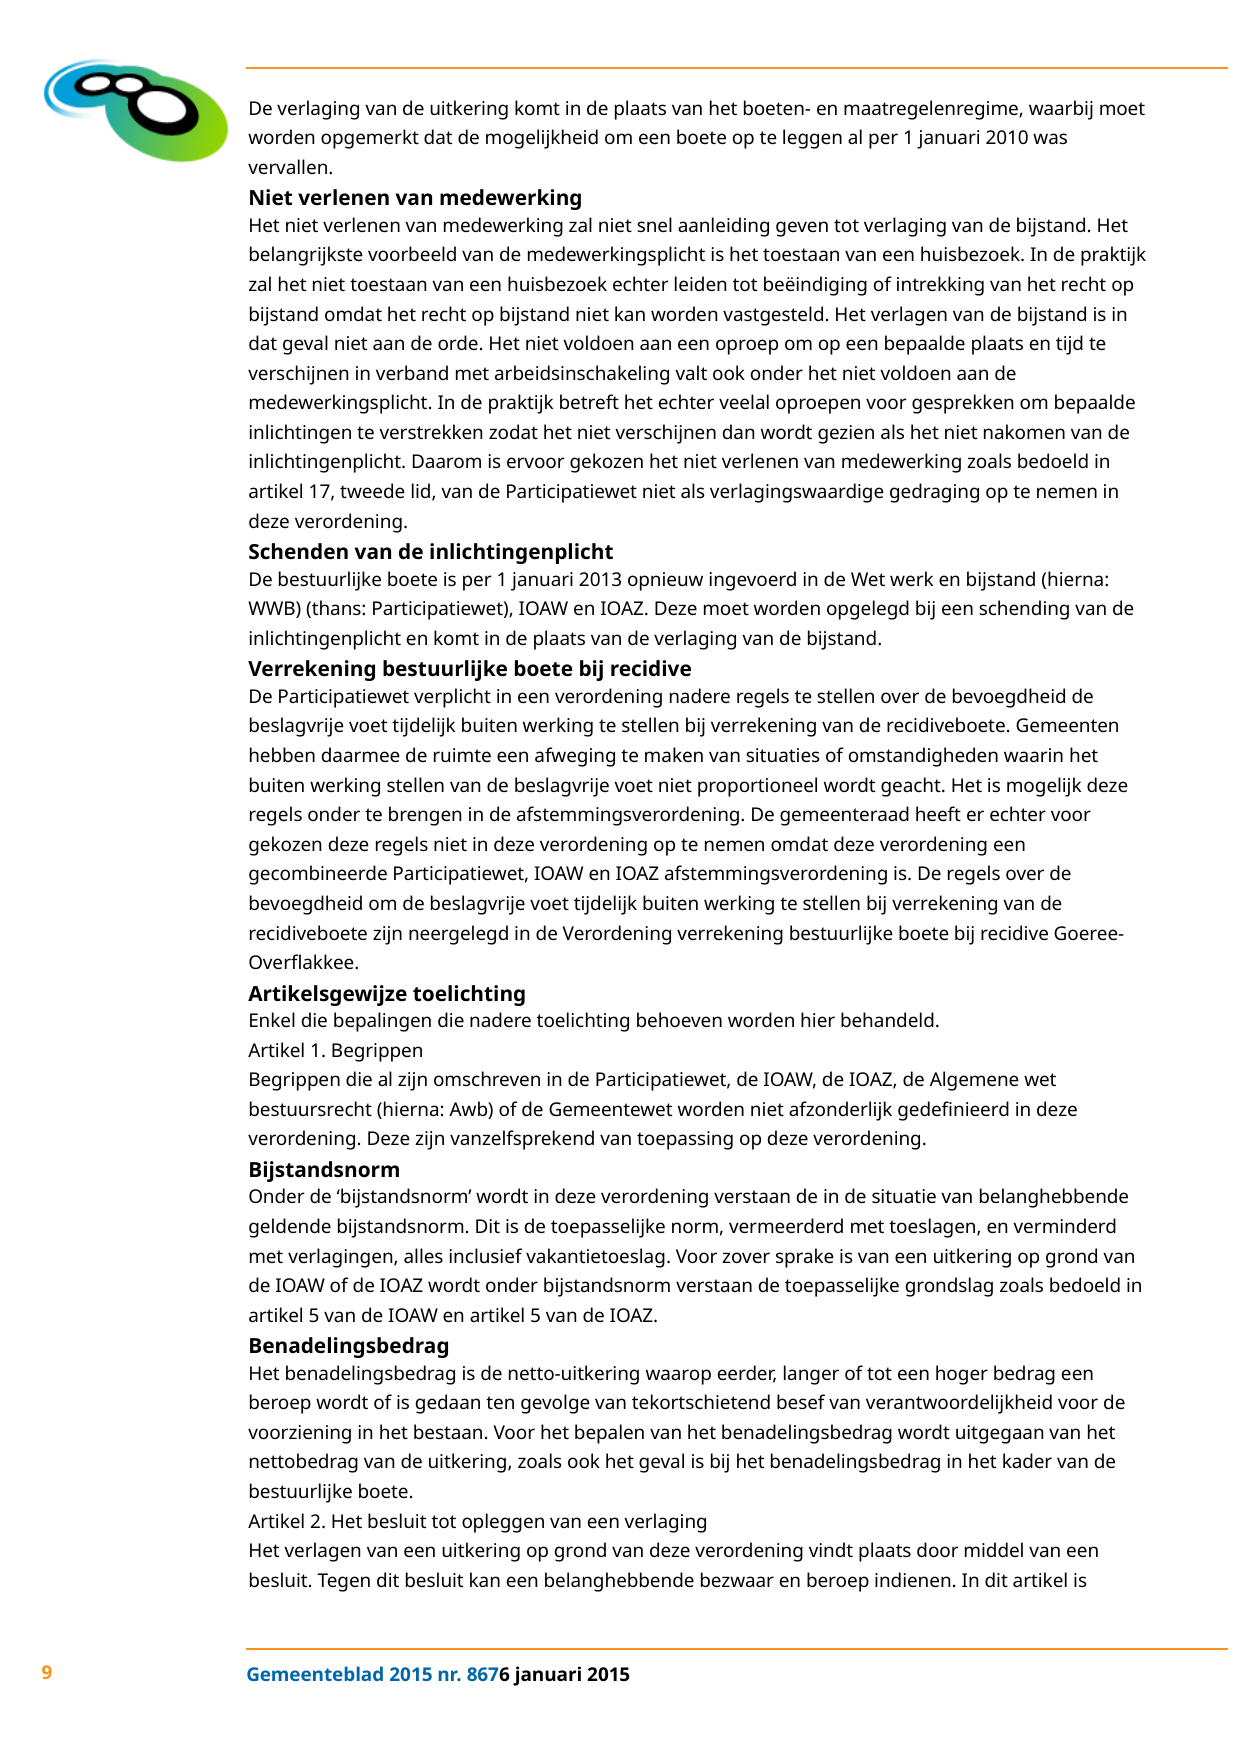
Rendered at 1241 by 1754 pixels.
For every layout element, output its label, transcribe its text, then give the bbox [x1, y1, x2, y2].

text De bestuurlijke boete is per 1 januari 2013 opnieuw ingevoerd in de Wet werk en bijstand (hierna: WWB) (thans: Participatiewet), IOAW en IOAZ. Deze moet worden opgelegd bij een schending van de inlichtingenplicht en komt in de plaats van de verlaging van de bijstand. [248, 566, 1152, 651]
text Begrippen die al zijn omschreven in de Participatiewet, de IOAW, de IOAZ, de Algemene wet bestuursrecht (hierna: Awb) of de Gemeentewet worden niet afzonderlijk gedefinieerd in deze verordening. Deze zijn vanzelfsprekend van toepassing op deze verordening. [248, 1066, 1152, 1151]
text Niet verlenen van medewerking [248, 183, 1152, 212]
text Het niet verlenen van medewerking zal niet snel aanleiding geven tot verlaging van de bijstand. Het belangrijkste voorbeeld van de medewerkingsplicht is het toestaan van een huisbezoek. In de praktijk zal het niet toestaan van een huisbezoek echter leiden tot beëindiging of intrekking van het recht op bijstand omdat het recht op bijstand niet kan worden vastgesteld. Het verlagen van de bijstand is in dat geval niet aan de orde. Het niet voldoen aan een oproep om op een bepaalde plaats en tijd te verschijnen in verband met arbeidsinschakeling valt ook onder het niet voldoen aan de medewerkingsplicht. In de praktijk betreft het echter veelal oproepen voor gesprekken om bepaalde inlichtingen te verstrekken zodat het niet verschijnen dan wordt gezien als het niet nakomen van de inlichtingenplicht. Daarom is ervoor gekozen het niet verlenen van medewerking zoals bedoeld in artikel 17, tweede lid, van de Participatiewet niet als verlagingswaardige gedraging op te nemen in deze verordening. [248, 212, 1152, 533]
text Artikel 1. Begrippen [248, 1037, 1152, 1063]
text Enkel die bepalingen die nadere toelichting behoeven worden hier behandeld. [248, 1007, 1152, 1033]
text De Participatiewet verplicht in een verordening nadere regels te stellen over de bevoegdheid de beslagvrije voet tijdelijk buiten werking te stellen bij verrekening van de recidiveboete. Gemeenten hebben daarmee de ruimte een afweging te maken van situaties of omstandigheden waarin het buiten werking stellen van de beslagvrije voet niet proportioneel wordt geacht. Het is mogelijk deze regels onder te brengen in de afstemmingsverordening. De gemeenteraad heeft er echter voor gekozen deze regels niet in deze verordening op te nemen omdat deze verordening een gecombineerde Participatiewet, IOAW en IOAZ afstemmingsverordening is. De regels over de bevoegdheid om de beslagvrije voet tijdelijk buiten werking te stellen bij verrekening van de recidiveboete zijn neergelegd in de Verordening verrekening bestuurlijke boete bij recidive Goeree-Overflakkee. [248, 683, 1152, 975]
text Het benadelingsbedrag is de netto-uitkering waarop eerder, langer of tot een hoger bedrag een beroep wordt of is gedaan ten gevolge van tekortschietend besef van verantwoordelijkheid voor de voorziening in het bestaan. Voor het bepalen van het benadelingsbedrag wordt uitgegaan van het nettobedrag van de uitkering, zoals ook het geval is bij het benadelingsbedrag in het kader van de bestuurlijke boete. [248, 1360, 1152, 1504]
text Schenden van de inlichtingenplicht [248, 537, 1152, 566]
text Artikel 2. Het besluit tot opleggen van een verlaging [248, 1508, 1152, 1534]
text Artikelsgewijze toelichting [248, 979, 1152, 1007]
text Onder de ‘bijstandsnorm’ wordt in deze verordening verstaan de in de situatie van belanghebbende geldende bijstandsnorm. Dit is de toepasselijke norm, vermeerderd met toeslagen, en verminderd met verlagingen, alles inclusief vakantietoeslag. Voor zover sprake is van een uitkering op grond van de IOAW of de IOAZ wordt onder bijstandsnorm verstaan de toepasselijke grondslag zoals bedoeld in artikel 5 van de IOAW en artikel 5 van de IOAZ. [248, 1184, 1152, 1328]
picture [41, 47, 231, 172]
text De verlaging van de uitkering komt in de plaats van het boeten- en maatregelenregime, waarbij moet worden opgemerkt dat de mogelijkheid om een boete op te leggen al per 1 januari 2010 was vervallen. [248, 95, 1152, 180]
text Verrekening bestuurlijke boete bij recidive [248, 654, 1152, 683]
text Het verlagen van een uitkering op grond van deze verordening vindt plaats door middel van een besluit. Tegen dit besluit kan een belanghebbende bezwaar en beroep indienen. In dit artikel is [248, 1537, 1152, 1593]
text Bijstandsnorm [248, 1155, 1152, 1184]
text Benadelingsbedrag [248, 1332, 1152, 1360]
